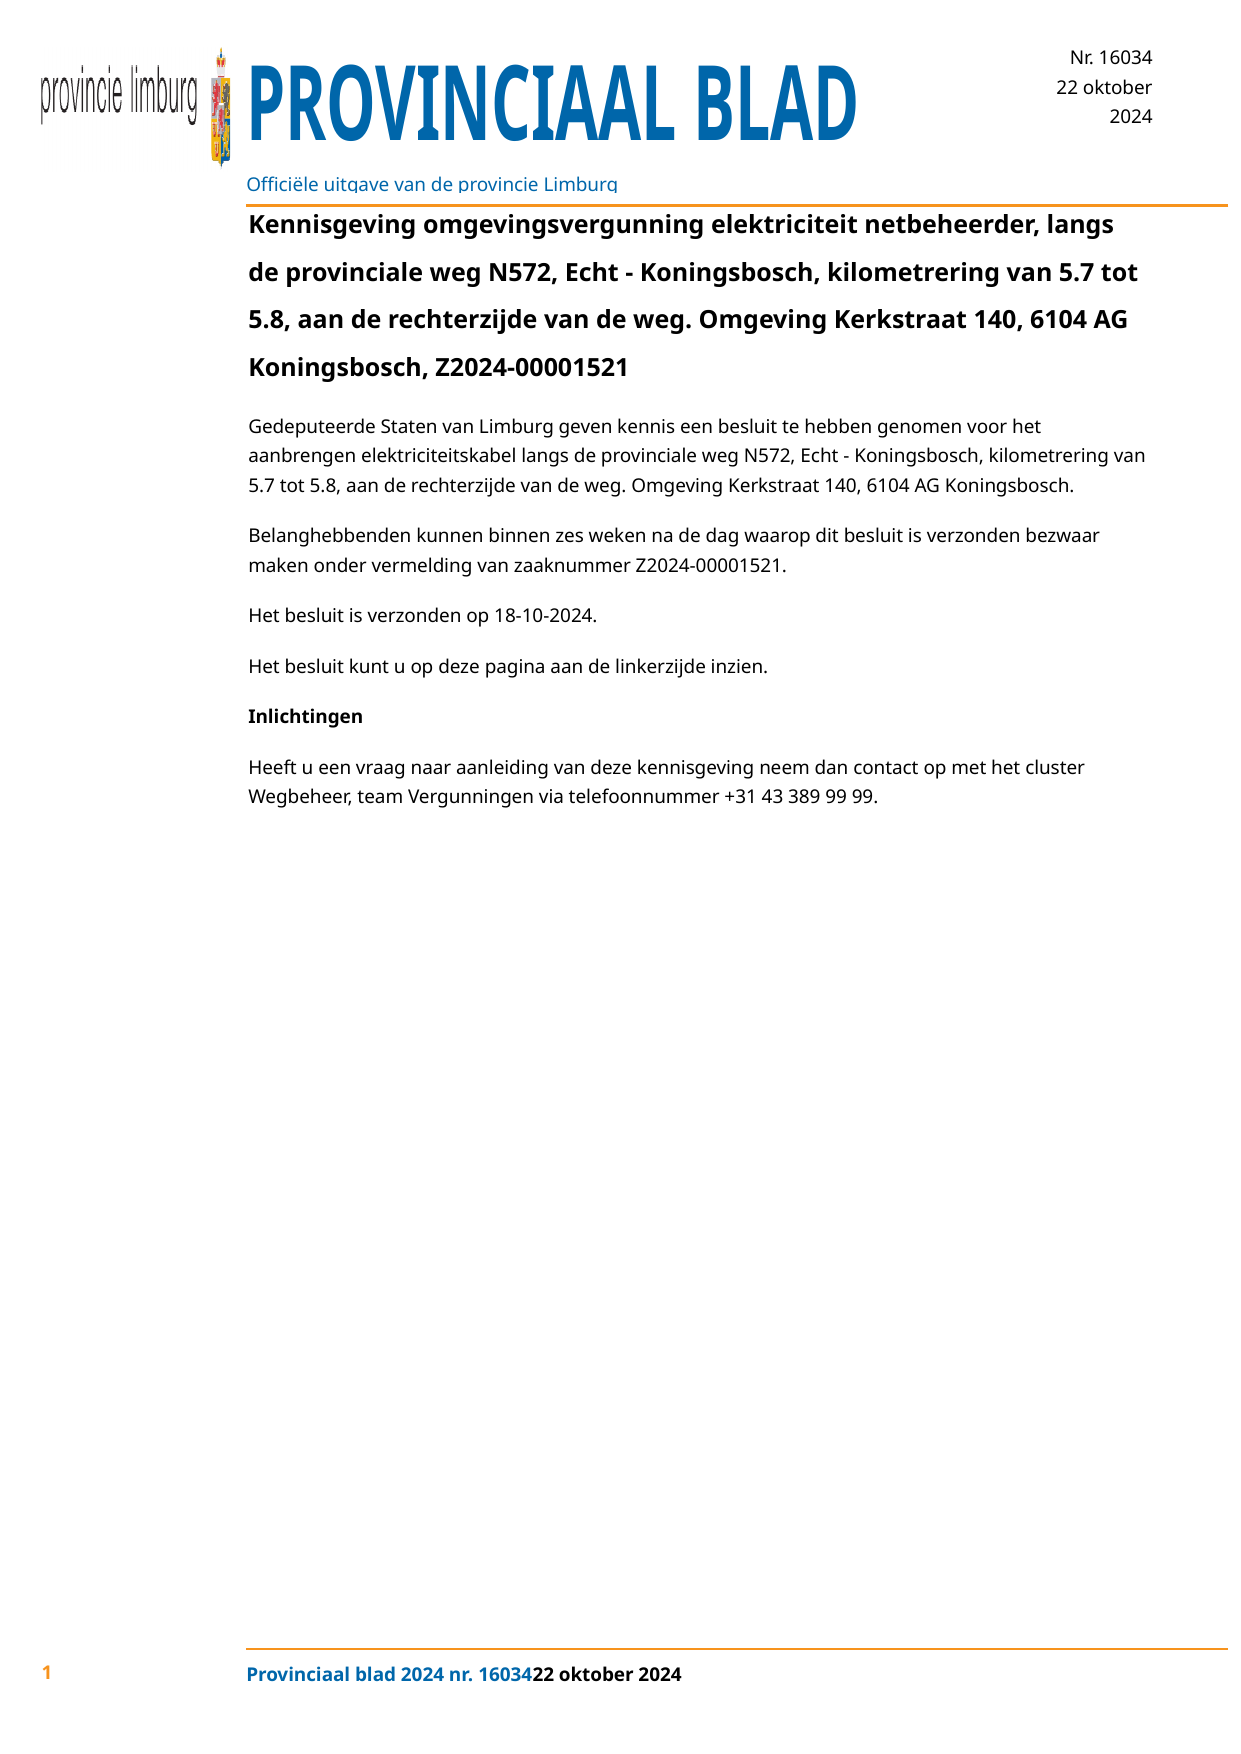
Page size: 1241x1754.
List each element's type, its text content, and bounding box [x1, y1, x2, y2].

text Het besluit is verzonden op 18-10-2024. [248, 603, 1152, 628]
text Inlichtingen [248, 703, 1152, 729]
text Heeft u een vraag naar aanleiding van deze kennisgeving neem dan contact op met het cluster Wegbeheer, team Vergunningen via telefoonnummer +31 43 389 99 99. [248, 754, 1152, 809]
text Gedeputeerde Staten van Limburg geven kennis een besluit te hebben genomen voor het aanbrengen elektriciteitskabel langs de provinciale weg N572, Echt - Koningsbosch, kilometrering van 5.7 tot 5.8, aan de rechterzijde van de weg. Omgeving Kerkstraat 140, 6104 AG Koningsbosch. [248, 413, 1152, 498]
text Belanghebbenden kunnen binnen zes weken na de dag waarop dit besluit is verzonden bezwaar maken onder vermelding van zaaknummer Z2024-00001521. [248, 523, 1152, 578]
text Kennisgeving omgevingsvergunning elektriciteit netbeheerder, langs de provinciale weg N572, Echt - Koningsbosch, kilometrering van 5.7 tot 5.8, aan de rechterzijde van de weg. Omgeving Kerkstraat 140, 6104 AG Koningsbosch, Z2024-00001521 [248, 207, 1152, 384]
text Het besluit kunt u op deze pagina aan de linkerzijde inzien. [248, 653, 1152, 679]
picture [41, 47, 231, 172]
